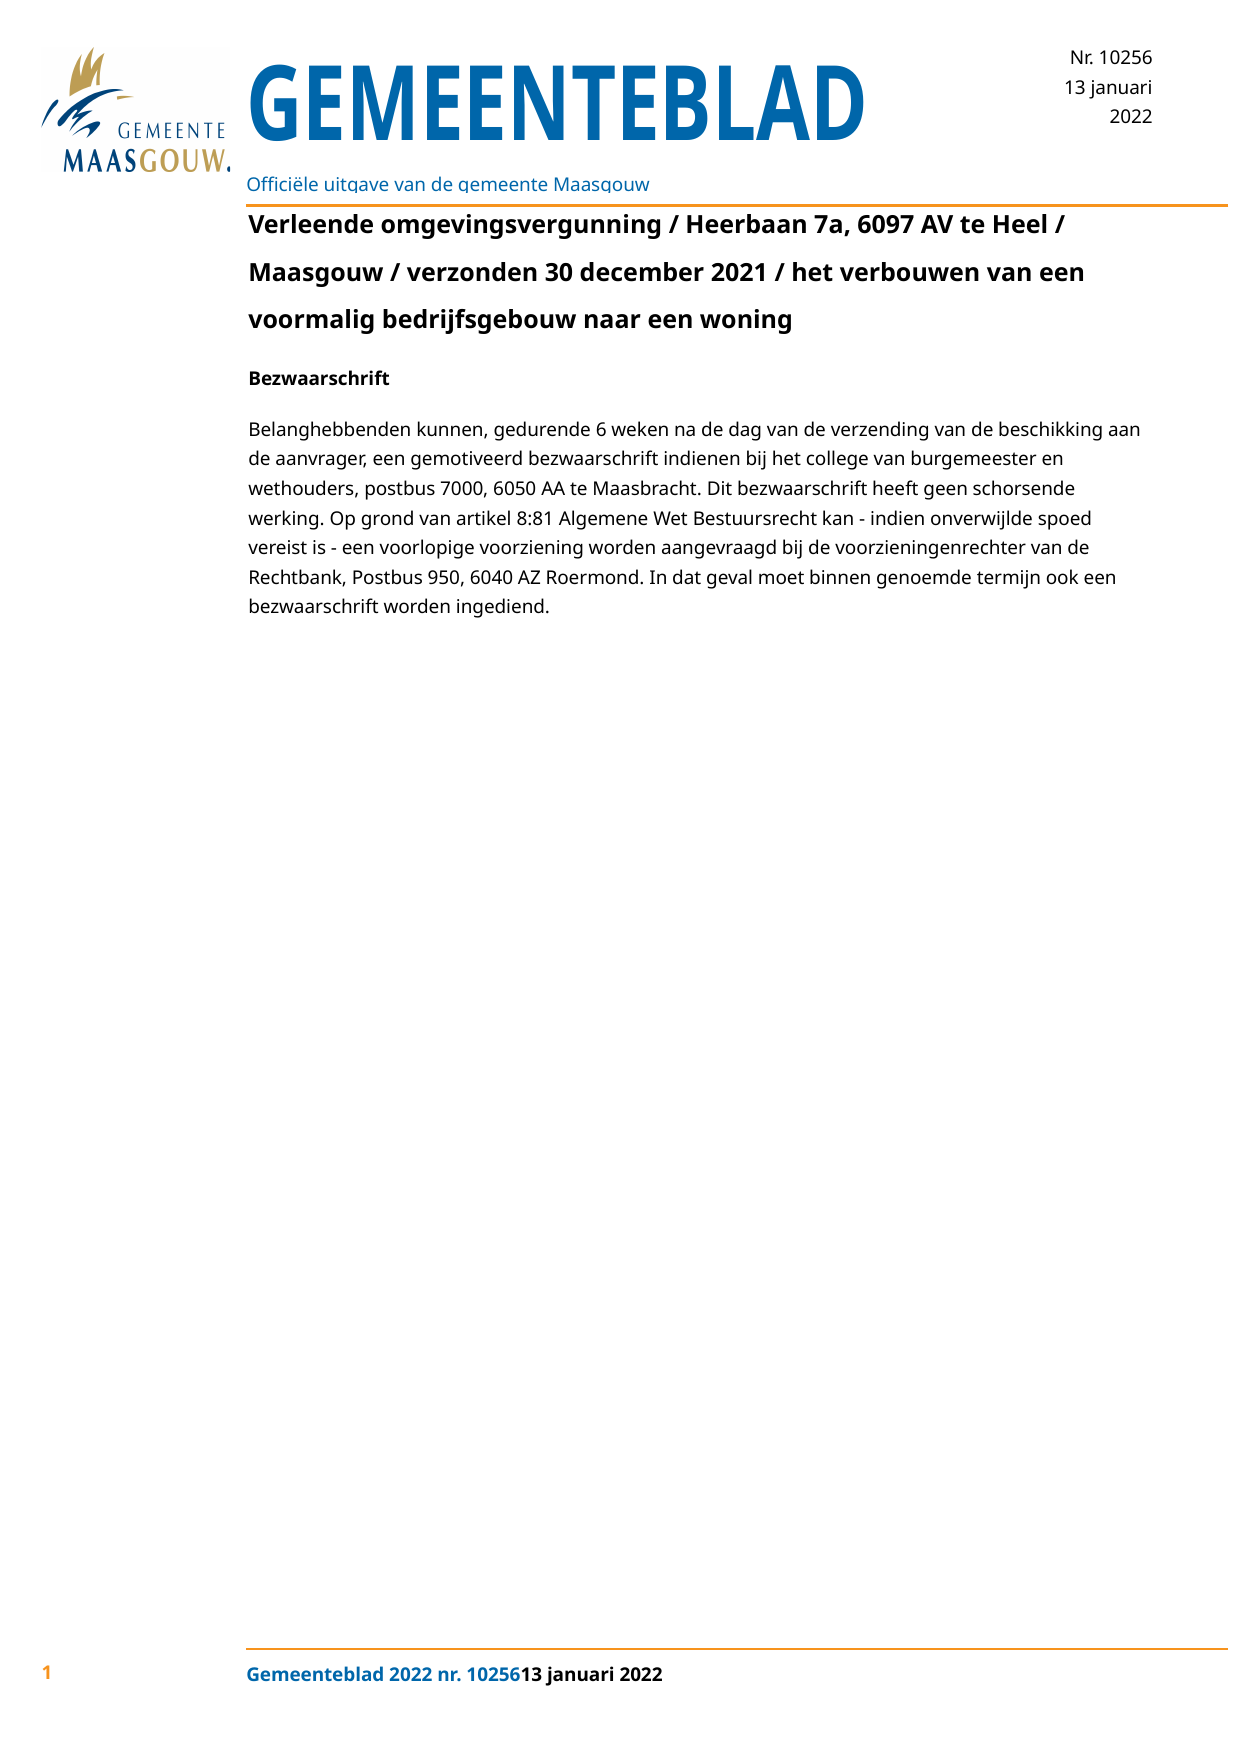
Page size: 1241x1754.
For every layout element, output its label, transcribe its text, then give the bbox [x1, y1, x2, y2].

text Belanghebbenden kunnen, gedurende 6 weken na de dag van de verzending van de beschikking aan de aanvrager, een gemotiveerd bezwaarschrift indienen bij het college van burgemeester en wethouders, postbus 7000, 6050 AA te Maasbracht. Dit bezwaarschrift heeft geen schorsende werking. Op grond van artikel 8:81 Algemene Wet Bestuursrecht kan - indien onverwijlde spoed vereist is - een voorlopige voorziening worden aangevraagd bij de voorzieningenrechter van de Rechtbank, Postbus 950, 6040 AZ Roermond. In dat geval moet binnen genoemde termijn ook een bezwaarschrift worden ingediend. [248, 416, 1152, 619]
text Verleende omgevingsvergunning / Heerbaan 7a, 6097 AV te Heel / Maasgouw / verzonden 30 december 2021 / het verbouwen van een voormalig bedrijfsgebouw naar een woning [248, 207, 1152, 336]
text Bezwaarschrift [248, 366, 1152, 391]
picture [41, 47, 231, 172]
